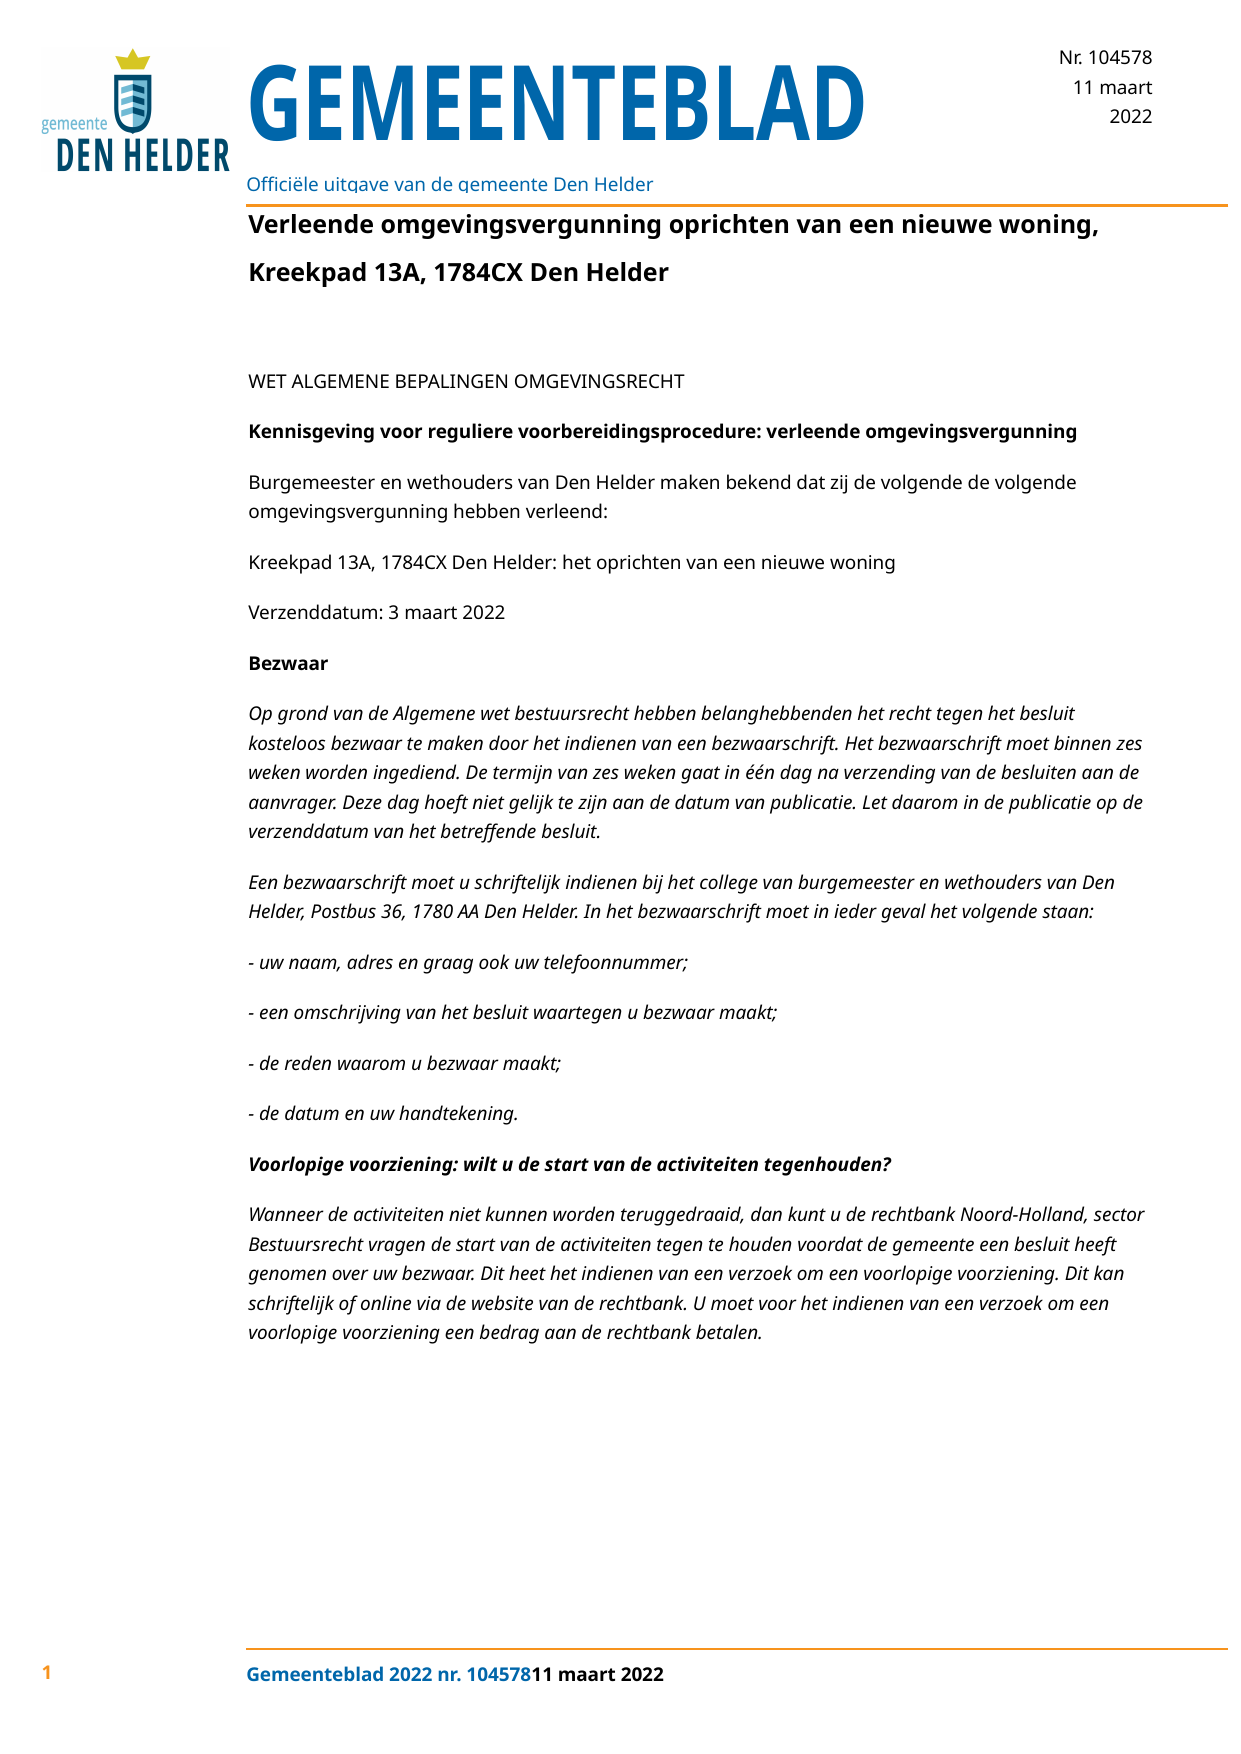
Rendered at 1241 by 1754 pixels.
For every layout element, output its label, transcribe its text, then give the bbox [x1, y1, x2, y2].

text - de datum en uw handtekening. [248, 1100, 1152, 1126]
picture [220, 160, 224, 172]
picture [63, 144, 68, 165]
text Wanneer de activiteiten niet kunnen worden teruggedraaid, dan kunt u de rechtbank Noord-Holland, sector Bestuursrecht vragen de start van de activiteiten tegen te houden voordat de gemeente een besluit heeft genomen over uw bezwaar. Dit heet het indienen van een verzoek om een voorlopige voorziening. Dit kan schriftelijk of online via de website van de rechtbank. U moet voor het indienen van een verzoek om een voorlopige voorziening een bedrag aan de rechtbank betalen. [248, 1201, 1152, 1345]
picture [100, 154, 106, 172]
text Een bezwaarschrift moet u schriftelijk indienen bij het college van burgemeester en wethouders van Den Helder, Postbus 36, 1780 AA Den Helder. In het bezwaarschrift moet in ieder geval het volgende staan: [248, 869, 1152, 924]
text Kreekpad 13A, 1784CX Den Helder: het oprichten van een nieuwe woning [248, 549, 1152, 575]
text Op grond van de Algemene wet bestuursrecht hebben belanghebbenden het recht tegen het besluit kosteloos bezwaar te maken door het indienen van een bezwaarschrift. Het bezwaarschrift moet binnen zes weken worden ingediend. De termijn van zes weken gaat in één dag na verzending van de besluiten aan de aanvrager. Deze dag hoeft niet gelijk te zijn aan de datum van publicatie. Let daarom in de publicatie op de verzenddatum van het betreffende besluit. [248, 700, 1152, 844]
text Voorlopige voorziening: wilt u de start van de activiteiten tegenhouden? [248, 1151, 1152, 1177]
text - de reden waarom u bezwaar maakt; [248, 1050, 1152, 1076]
picture [182, 144, 187, 165]
text WET ALGEMENE BEPALINGEN OMGEVINGSRECHT [248, 368, 1152, 394]
text - een omschrijving van het besluit waartegen u bezwaar maakt; [248, 999, 1152, 1025]
text Verzenddatum: 3 maart 2022 [248, 599, 1152, 625]
picture [130, 157, 135, 172]
text Bezwaar [248, 650, 1152, 676]
text Verleende omgevingsvergunning oprichten van een nieuwe woning, Kreekpad 13A, 1784CX Den Helder [248, 207, 1152, 288]
text Kennisgeving voor reguliere voorbereidingsprocedure: verleende omgevingsvergunning [248, 419, 1152, 444]
text - uw naam, adres en graag ook uw telefoonnummer; [248, 949, 1152, 975]
text Burgemeester en wethouders van Den Helder maken bekend dat zij de volgende de volgende omgevingsvergunning hebben verleend: [248, 469, 1152, 524]
picture [41, 47, 231, 172]
